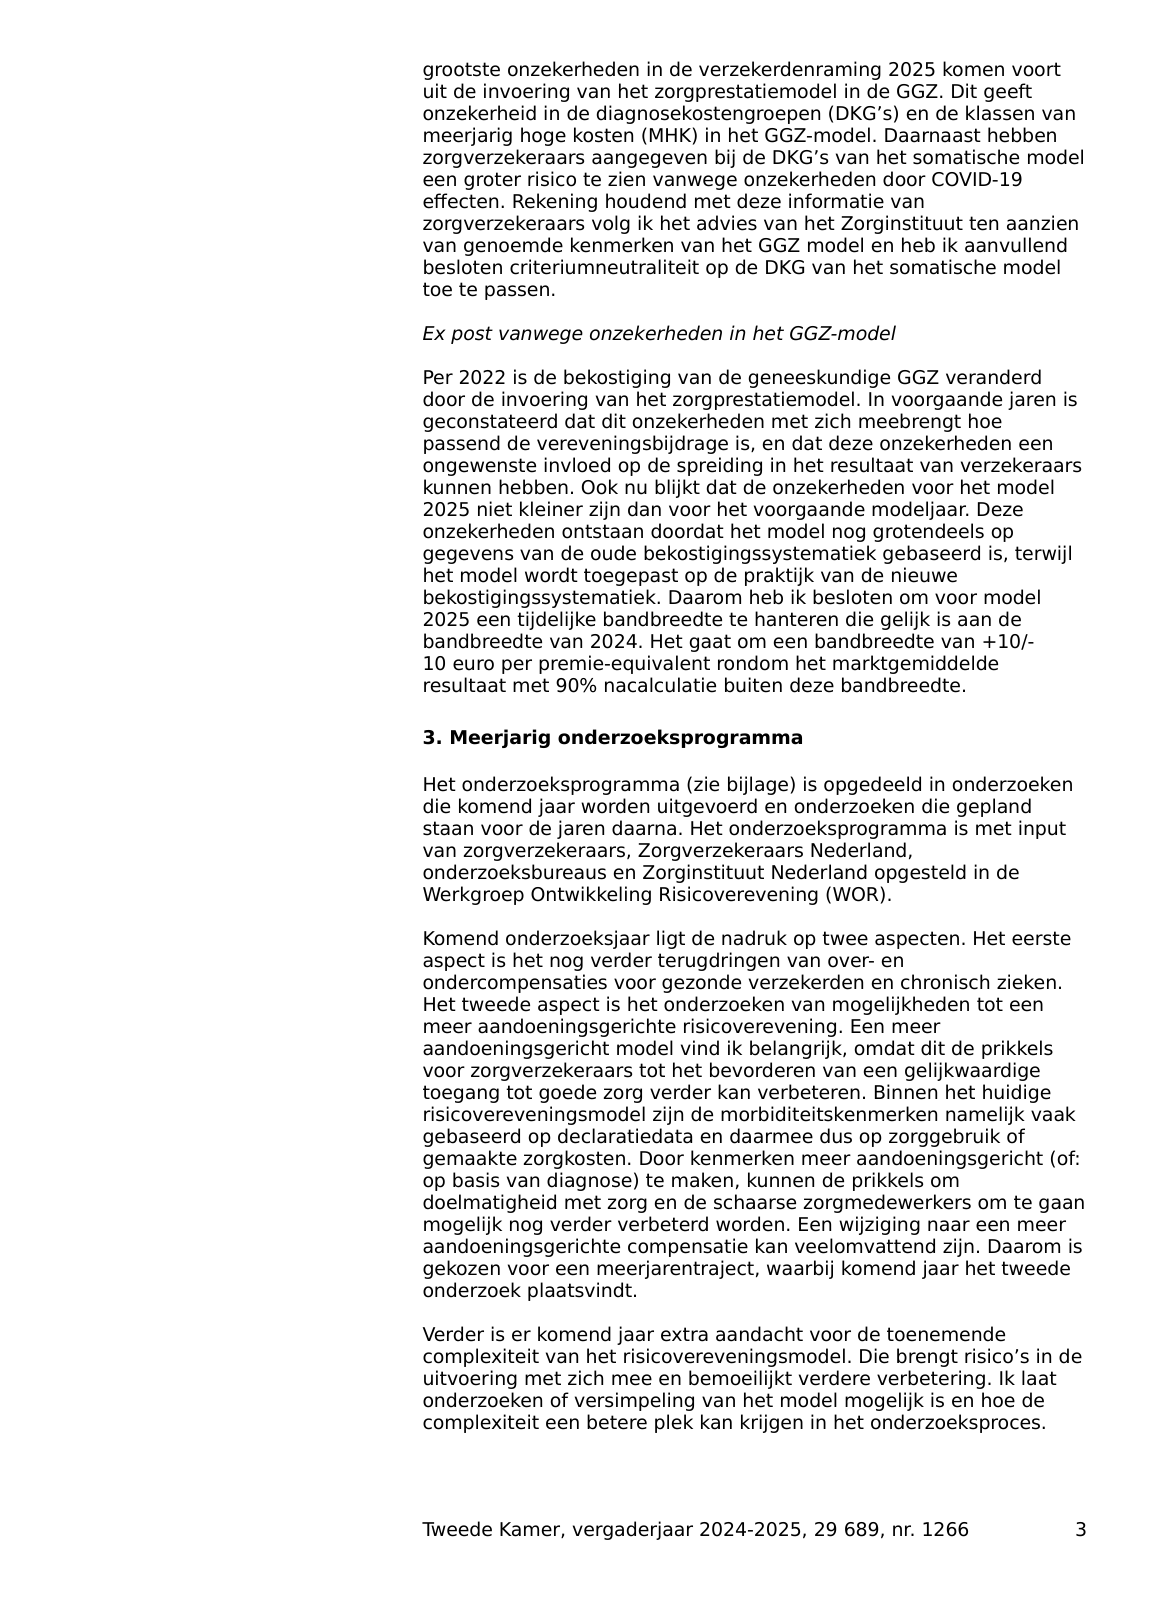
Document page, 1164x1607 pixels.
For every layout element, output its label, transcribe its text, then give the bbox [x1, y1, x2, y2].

text Verder is er komend jaar extra aandacht voor de toenemende complexiteit van het risicovereveningsmodel. Die brengt risico’s in de uitvoering met zich mee en bemoeilijkt verdere verbetering. Ik laat onderzoeken of versimpeling van het model mogelijk is en hoe de complexiteit een betere plek kan krijgen in het onderzoeksproces. [422, 1324, 1087, 1434]
text grootste onzekerheden in de verzekerdenraming 2025 komen voort uit de invoering van het zorgprestatiemodel in de GGZ. Dit geeft onzekerheid in de diagnosekostengroepen (DKG’s) en de klassen van meerjarig hoge kosten (MHK) in het GGZ-model. Daarnaast hebben zorgverzekeraars aangegeven bij de DKG’s van het somatische model een groter risico te zien vanwege onzekerheden door COVID-19 effecten. Rekening houdend met deze informatie van zorgverzekeraars volg ik het advies van het Zorginstituut ten aanzien van genoemde kenmerken van het GGZ model en heb ik aanvullend besloten criteriumneutraliteit op de DKG van het somatische model toe te passen. [422, 59, 1087, 301]
text Komend onderzoeksjaar ligt de nadruk op twee aspecten. Het eerste aspect is het nog verder terugdringen van over- en ondercompensaties voor gezonde verzekerden en chronisch zieken. Het tweede aspect is het onderzoeken van mogelijkheden tot een meer aandoeningsgerichte risicoverevening. Een meer aandoeningsgericht model vind ik belangrijk, omdat dit de prikkels voor zorgverzekeraars tot het bevorderen van een gelijkwaardige toegang tot goede zorg verder kan verbeteren. Binnen het huidige risicovereveningsmodel zijn de morbiditeitskenmerken namelijk vaak gebaseerd op declaratiedata en daarmee dus op zorggebruik of gemaakte zorgkosten. Door kenmerken meer aandoeningsgericht (of: op basis van diagnose) te maken, kunnen de prikkels om doelmatigheid met zorg en de schaarse zorgmedewerkers om te gaan mogelijk nog verder verbeterd worden. Een wijziging naar een meer aandoeningsgerichte compensatie kan veelomvattend zijn. Daarom is gekozen voor een meerjarentraject, waarbij komend jaar het tweede onderzoek plaatsvindt. [422, 928, 1087, 1302]
text Het onderzoeksprogramma (zie bijlage) is opgedeeld in onderzoeken die komend jaar worden uitgevoerd en onderzoeken die gepland staan voor de jaren daarna. Het onderzoeksprogramma is met input van zorgverzekeraars, Zorgverzekeraars Nederland, onderzoeksbureaus en Zorginstituut Nederland opgesteld in de Werkgroep Ontwikkeling Risicoverevening (WOR). [422, 774, 1087, 906]
subtitle 3. Meerjarig onderzoeksprogramma [422, 727, 1087, 749]
text Per 2022 is de bekostiging van de geneeskundige GGZ veranderd door de invoering van het zorgprestatiemodel. In voorgaande jaren is geconstateerd dat dit onzekerheden met zich meebrengt hoe passend de vereveningsbijdrage is, en dat deze onzekerheden een ongewenste invloed op de spreiding in het resultaat van verzekeraars kunnen hebben. Ook nu blijkt dat de onzekerheden voor het model 2025 niet kleiner zijn dan voor het voorgaande modeljaar. Deze onzekerheden ontstaan doordat het model nog grotendeels op gegevens van de oude bekostigingssystematiek gebaseerd is, terwijl het model wordt toegepast op de praktijk van de nieuwe bekostigingssystematiek. Daarom heb ik besloten om voor model 2025 een tijdelijke bandbreedte te hanteren die gelijk is aan de bandbreedte van 2024. Het gaat om een bandbreedte van +10/-10 euro per premie-equivalent rondom het marktgemiddelde resultaat met 90% nacalculatie buiten deze bandbreedte. [422, 367, 1087, 697]
subtitle Ex post vanwege onzekerheden in het GGZ-model [422, 323, 1087, 345]
